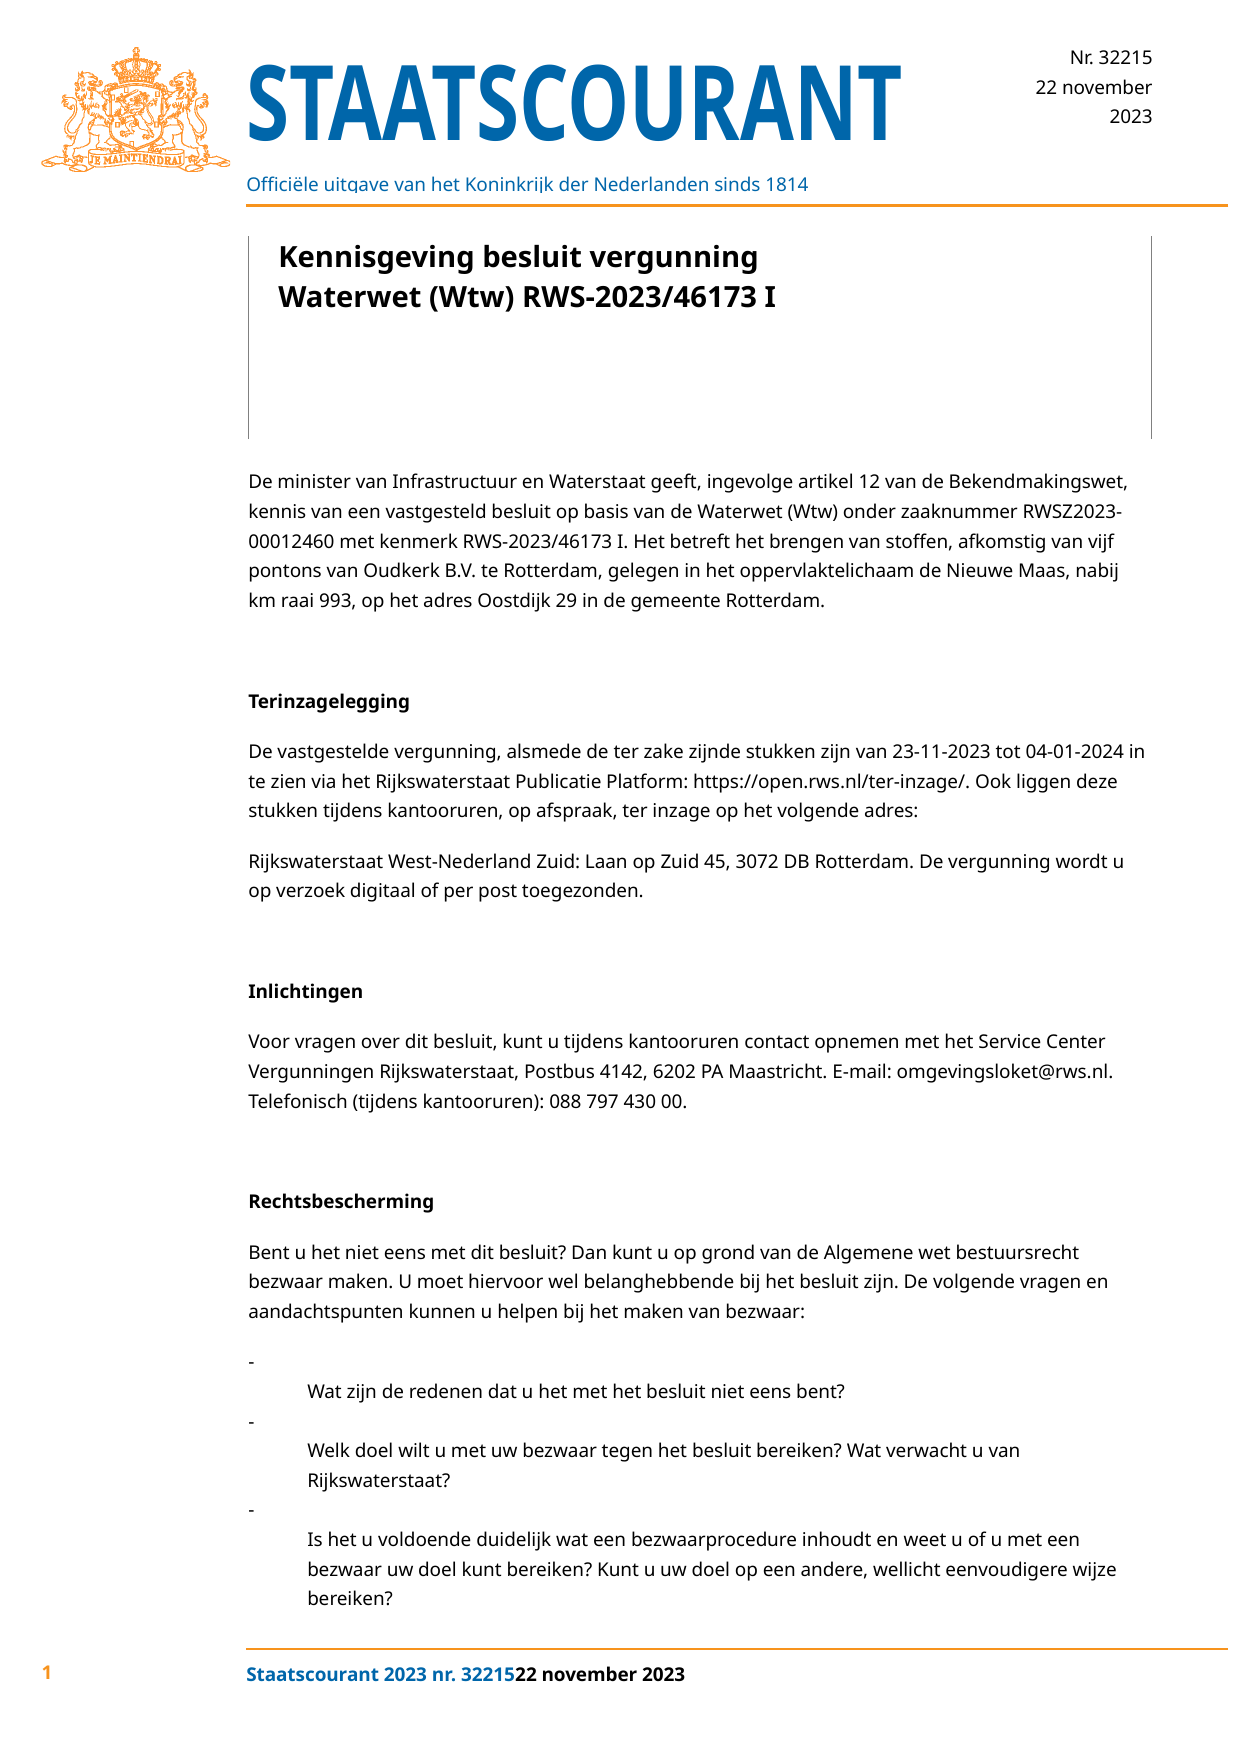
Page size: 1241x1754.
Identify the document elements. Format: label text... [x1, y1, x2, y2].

text Rijkswaterstaat West-Nederland Zuid: Laan op Zuid 45, 3072 DB Rotterdam. De vergunning wordt u op verzoek digitaal of per post toegezonden. [248, 848, 1152, 903]
text Bent u het niet eens met dit besluit? Dan kunt u op grond van de Algemene wet bestuursrecht bezwaar maken. U moet hiervoor wel belanghebbende bij het besluit zijn. De volgende vragen en aandachtspunten kunnen u helpen bij het maken van bezwaar: [248, 1239, 1152, 1324]
text De vastgestelde vergunning, alsmede de ter zake zijnde stukken zijn van 23-11-2023 tot 04-01-2024 in te zien via het Rijkswaterstaat Publicatie Platform: https://open.rws.nl/ter-inzage/. Ook liggen deze stukken tijdens kantooruren, op afspraak, ter inzage op het volgende adres: [248, 738, 1152, 823]
text Terinzagelegging [248, 688, 1152, 713]
picture [41, 47, 231, 172]
list Wat zijn de redenen dat u het met het besluit niet eens bent? [248, 1378, 1152, 1404]
table_header Kennisgeving besluit vergunning Waterwet (Wtw) RWS-2023/46173 I [249, 236, 850, 439]
picture [912, 236, 1090, 414]
table_header [850, 236, 912, 413]
list Welk doel wilt u met uw bezwaar tegen het besluit bereiken? Wat verwacht u van Rijkswaterstaat? [248, 1437, 1152, 1493]
text Inlichtingen [248, 978, 1152, 1004]
table_header [850, 414, 1151, 439]
text De minister van Infrastructuur en Waterstaat geeft, ingevolge artikel 12 van de Bekendmakingswet, kennis van een vastgesteld besluit op basis van de Waterwet (Wtw) onder zaaknummer RWSZ2023-00012460 met kenmerk RWS-2023/46173 I. Het betreft het brengen van stoffen, afkomstig van vijf pontons van Oudkerk B.V. te Rotterdam, gelegen in het oppervlaktelichaam de Nieuwe Maas, nabij km raai 993, op het adres Oostdijk 29 in de gemeente Rotterdam. [248, 469, 1152, 613]
list Is het u voldoende duidelijk wat een bezwaarprocedure inhoudt en weet u of u met een bezwaar uw doel kunt bereiken? Kunt u uw doel op een andere, wellicht eenvoudigere wijze bereiken? [248, 1526, 1152, 1611]
table_header [1090, 236, 1151, 413]
text Voor vragen over dit besluit, kunt u tijdens kantooruren contact opnemen met het Service Center Vergunningen Rijkswaterstaat, Postbus 4142, 6202 PA Maastricht. E-mail: omgevingsloket@rws.nl. Telefonisch (tijdens kantooruren): 088 797 430 00. [248, 1029, 1152, 1113]
text Rechtsbescherming [248, 1189, 1152, 1214]
